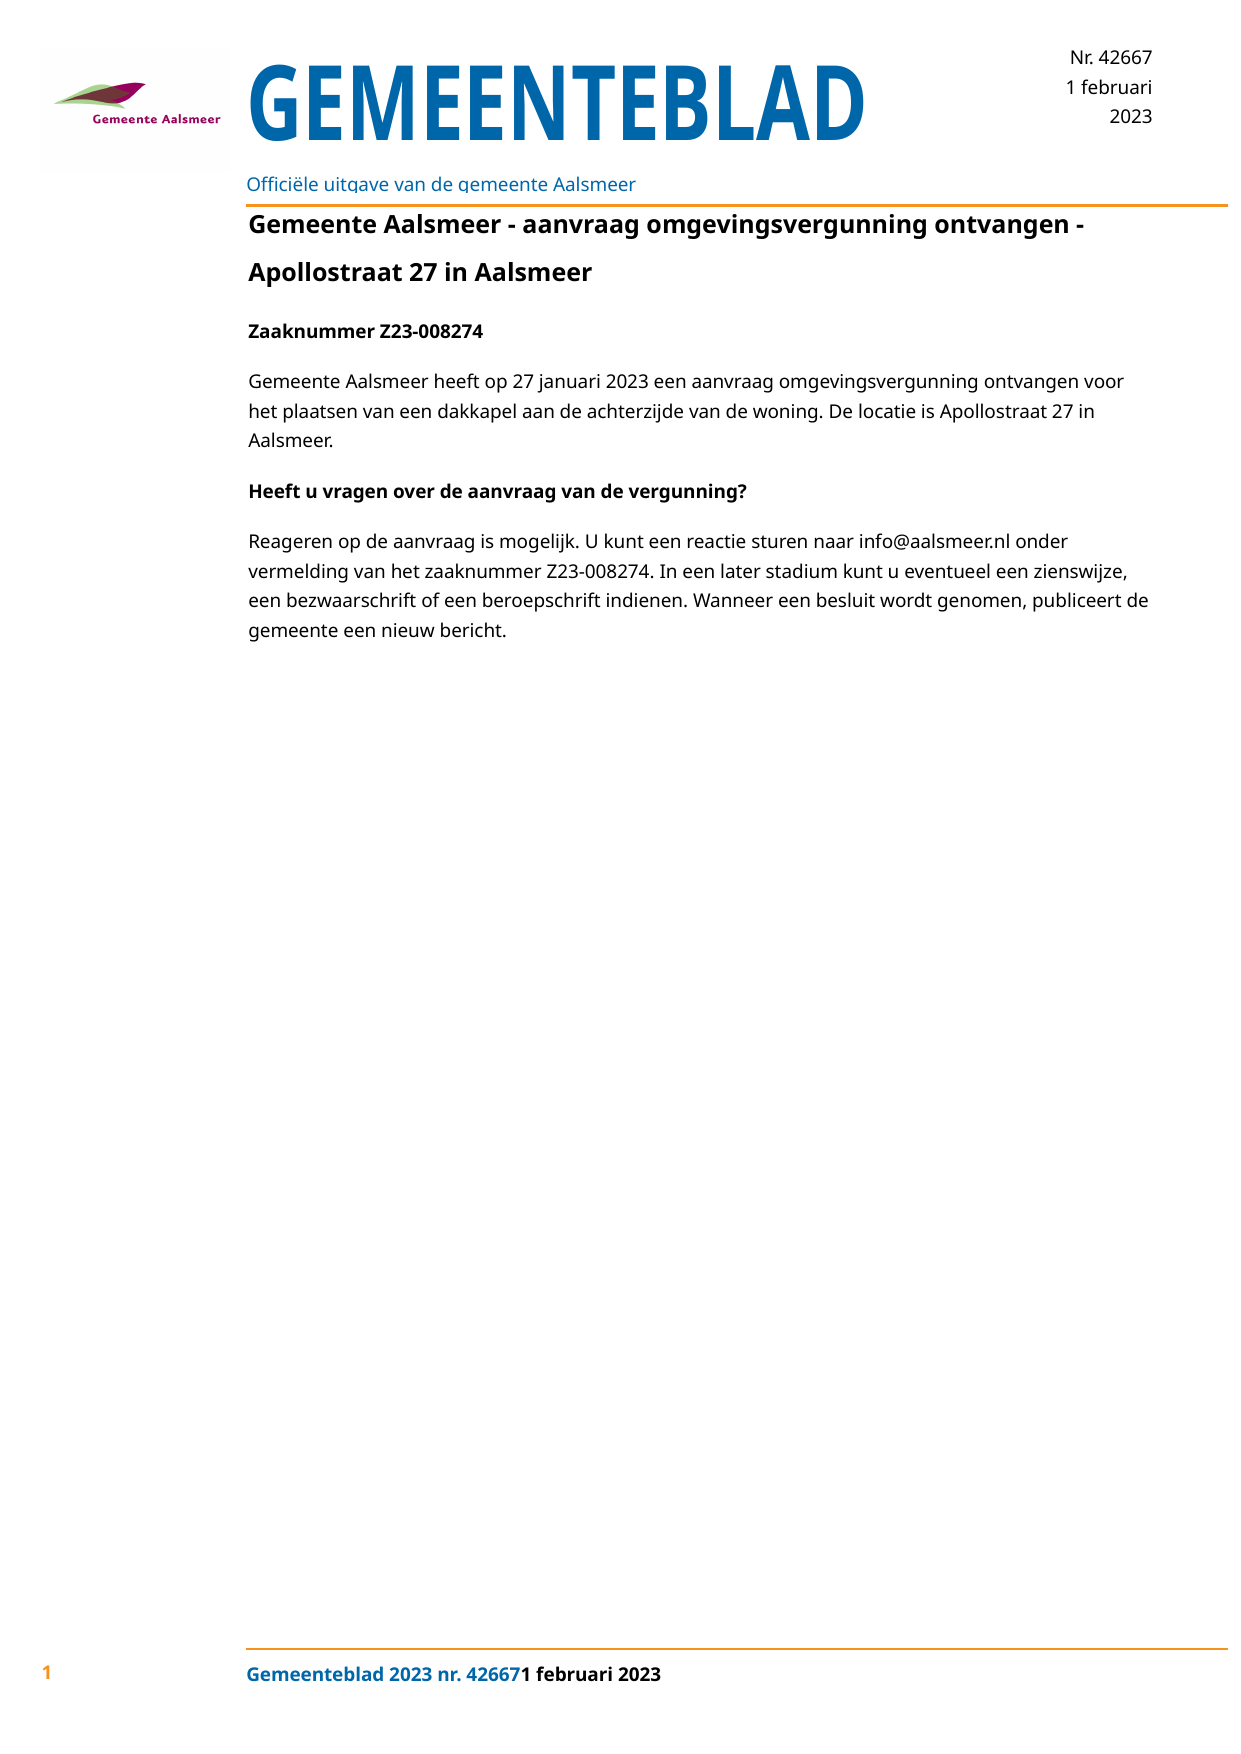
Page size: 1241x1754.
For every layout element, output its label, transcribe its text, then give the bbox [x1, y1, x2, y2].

text Gemeente Aalsmeer - aanvraag omgevingsvergunning ontvangen - Apollostraat 27 in Aalsmeer [248, 207, 1152, 288]
text Reageren op de aanvraag is mogelijk. U kunt een reactie sturen naar info@aalsmeer.nl onder vermelding van het zaaknummer Z23-008274. In een later stadium kunt u eventueel een zienswijze, een bezwaarschrift of een beroepschrift indienen. Wanneer een besluit wordt genomen, publiceert de gemeente een nieuw bericht. [248, 528, 1152, 643]
text Gemeente Aalsmeer heeft op 27 januari 2023 een aanvraag omgevingsvergunning ontvangen voor het plaatsen van een dakkapel aan de achterzijde van de woning. De locatie is Apollostraat 27 in Aalsmeer. [248, 368, 1152, 453]
text Heeft u vragen over de aanvraag van de vergunning? [248, 478, 1152, 504]
picture [41, 47, 231, 172]
text Zaaknummer Z23-008274 [248, 318, 1152, 344]
